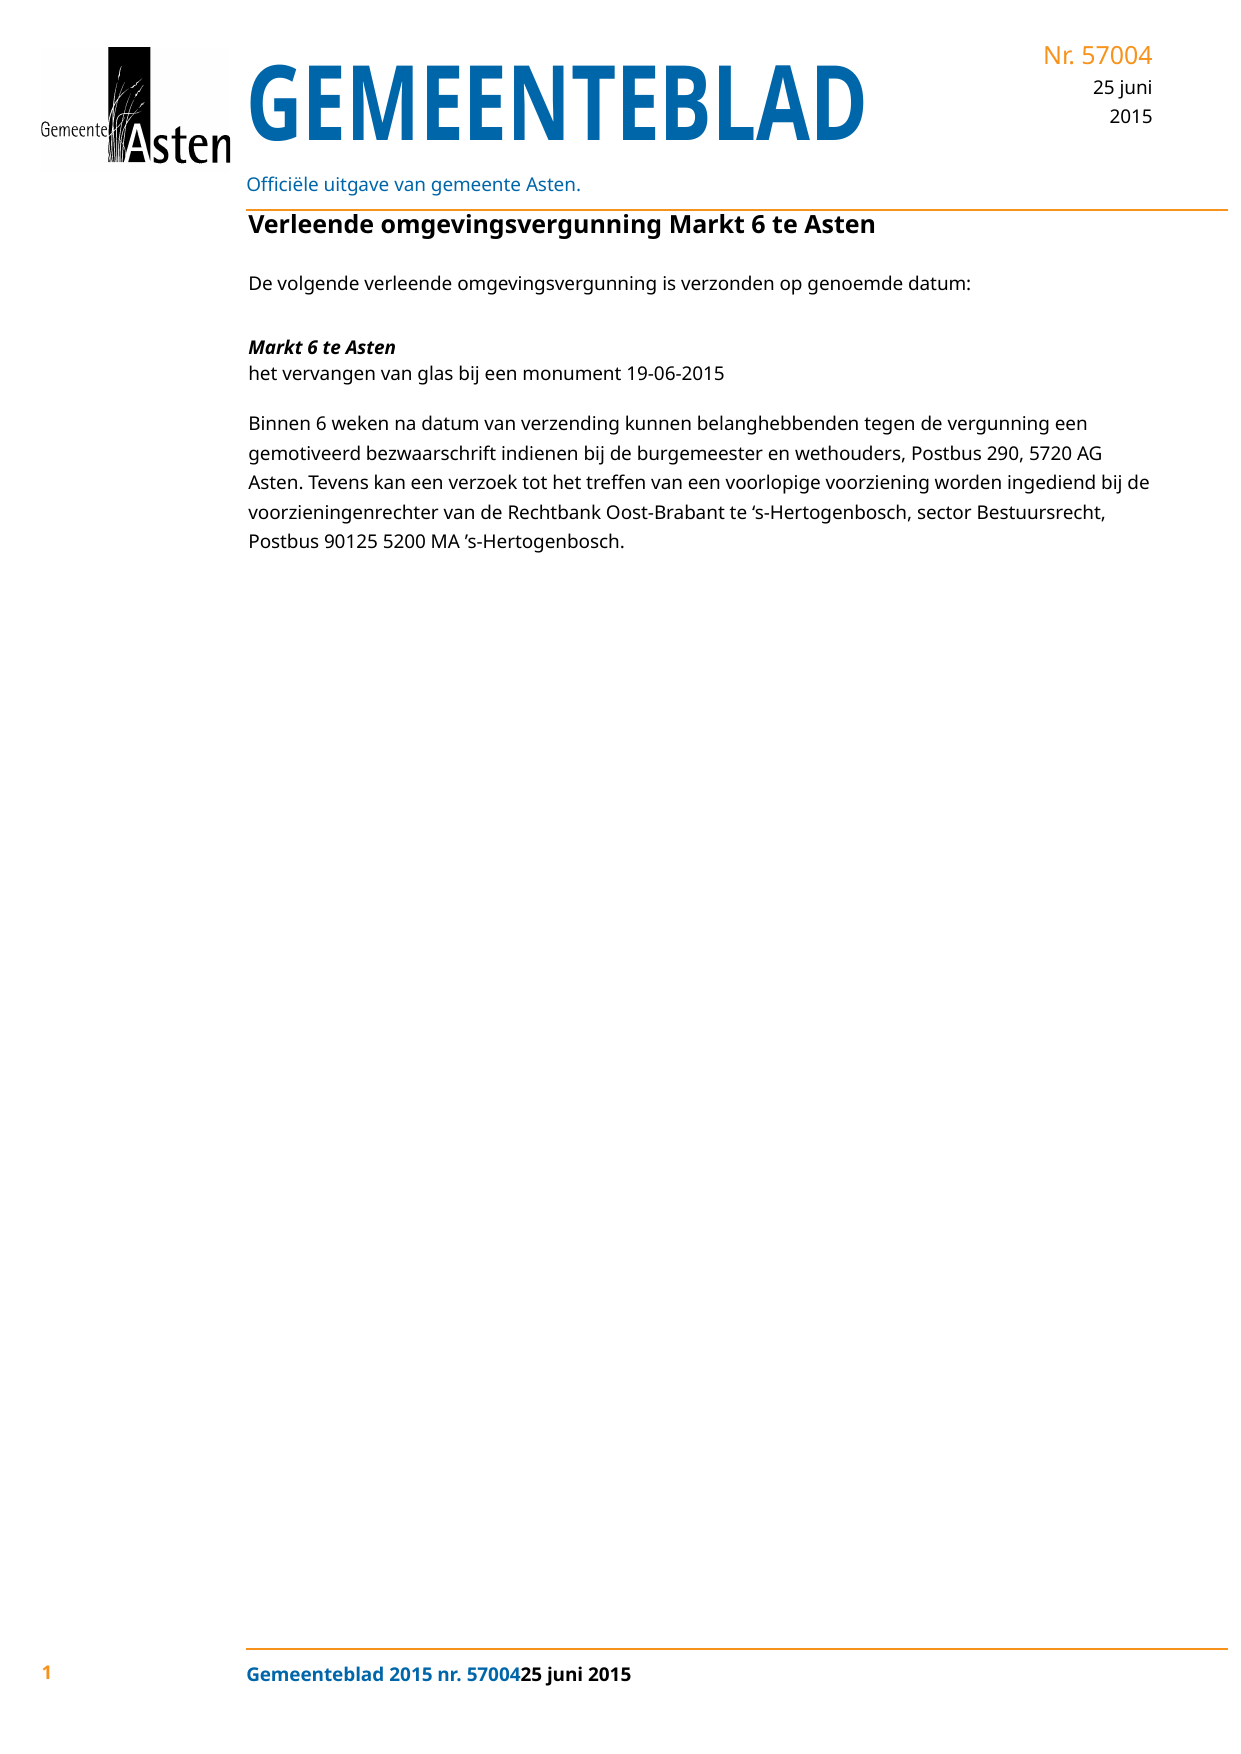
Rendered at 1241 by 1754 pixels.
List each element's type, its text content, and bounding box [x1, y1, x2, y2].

picture [41, 47, 231, 172]
text Markt 6 te Asten [248, 334, 1152, 360]
text het vervangen van glas bij een monument 19-06-2015 [248, 360, 1152, 386]
text Binnen 6 weken na datum van verzending kunnen belanghebbenden tegen de vergunning een gemotiveerd bezwaarschrift indienen bij de burgemeester en wethouders, Postbus 290, 5720 AG Asten. Tevens kan een verzoek tot het treffen van een voorlopige voorziening worden ingediend bij de voorzieningenrechter van de Rechtbank Oost-Brabant te ‘s-Hertogenbosch, sector Bestuursrecht, Postbus 90125 5200 MA ’s-Hertogenbosch. [248, 410, 1152, 554]
text De volgende verleende omgevingsvergunning is verzonden op genoemde datum: [248, 270, 1152, 296]
text Verleende omgevingsvergunning Markt 6 te Asten [248, 211, 1152, 241]
